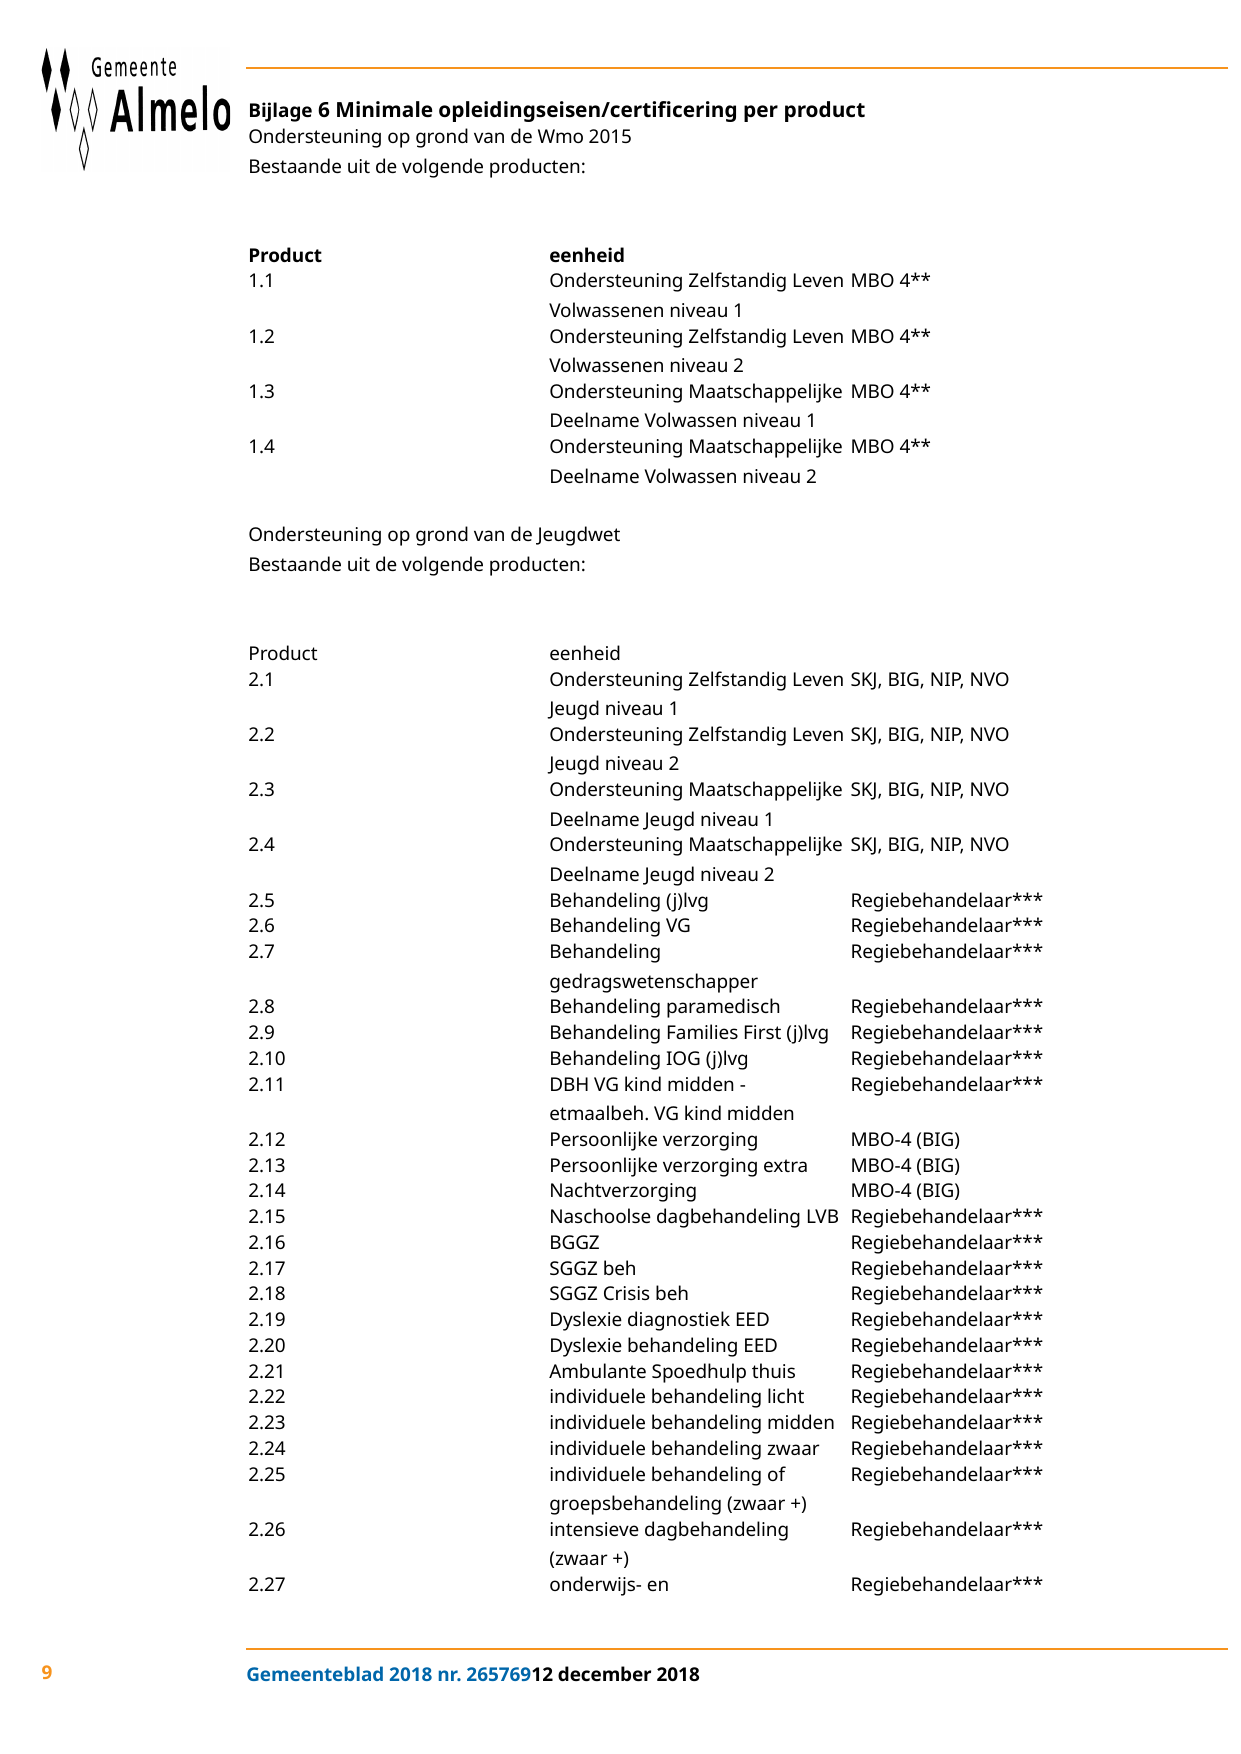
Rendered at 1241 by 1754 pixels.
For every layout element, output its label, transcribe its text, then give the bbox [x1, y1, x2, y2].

table_cell MBO 4** [850, 323, 1152, 378]
table_cell Behandeling VG [549, 913, 850, 938]
table_header Product [248, 242, 549, 267]
table_cell 2.6 [248, 913, 549, 938]
table_cell Ondersteuning Zelfstandig Leven Jeugd niveau 2 [549, 721, 850, 776]
table_header eenheid [549, 640, 850, 666]
table_cell Regiebehandelaar*** [850, 887, 1152, 913]
table_cell 2.22 [248, 1384, 549, 1409]
table_cell MBO-4 (BIG) [850, 1152, 1152, 1178]
table_cell Ondersteuning Zelfstandig Leven Volwassenen niveau 2 [549, 323, 850, 378]
table_cell onderwijs- en [549, 1571, 850, 1597]
table_cell Persoonlijke verzorging extra [549, 1152, 850, 1178]
table_cell SKJ, BIG, NIP, NVO [850, 666, 1152, 721]
table_cell 2.8 [248, 994, 549, 1019]
table_cell Regiebehandelaar*** [850, 1571, 1152, 1597]
table_cell 1.1 [248, 268, 549, 323]
table_cell Behandeling paramedisch [549, 994, 850, 1019]
table_cell Behandeling IOG (j)lvg [549, 1045, 850, 1071]
table_header Product [248, 640, 549, 666]
table_cell Ondersteuning Maatschappelijke Deelname Volwassen niveau 2 [549, 434, 850, 489]
table_cell 2.15 [248, 1204, 549, 1229]
table_cell 2.17 [248, 1255, 549, 1281]
text Bestaande uit de volgende producten: [248, 153, 1152, 179]
table_cell DBH VG kind midden - etmaalbeh. VG kind midden [549, 1071, 850, 1126]
table_cell Behandeling (j)lvg [549, 887, 850, 913]
table_cell Regiebehandelaar*** [850, 1045, 1152, 1071]
table_cell individuele behandeling midden [549, 1409, 850, 1435]
table_cell 2.23 [248, 1409, 549, 1435]
table_cell Regiebehandelaar*** [850, 1229, 1152, 1255]
table_cell intensieve dagbehandeling (zwaar +) [549, 1516, 850, 1571]
table_cell Regiebehandelaar*** [850, 1384, 1152, 1409]
table_cell Ondersteuning Maatschappelijke Deelname Jeugd niveau 1 [549, 776, 850, 832]
table_cell 1.2 [248, 323, 549, 378]
table_cell Persoonlijke verzorging [549, 1126, 850, 1152]
table_cell Regiebehandelaar*** [850, 1516, 1152, 1571]
table_cell 2.3 [248, 776, 549, 832]
table_cell Regiebehandelaar*** [850, 994, 1152, 1019]
table_header eenheid [549, 242, 850, 267]
table_cell individuele behandeling zwaar [549, 1435, 850, 1461]
text Bijlage 6 Minimale opleidingseisen/certificering per product [248, 95, 1152, 123]
table_cell 2.16 [248, 1229, 549, 1255]
table_cell Dyslexie behandeling EED [549, 1332, 850, 1358]
table_cell Behandeling gedragswetenschapper [549, 939, 850, 994]
table_cell Ondersteuning Zelfstandig Leven Jeugd niveau 1 [549, 666, 850, 721]
table_cell 2.1 [248, 666, 549, 721]
table_cell MBO-4 (BIG) [850, 1178, 1152, 1203]
table_cell 2.24 [248, 1435, 549, 1461]
table_cell 2.4 [248, 832, 549, 887]
table_cell Naschoolse dagbehandeling LVB [549, 1204, 850, 1229]
table_cell 2.18 [248, 1281, 549, 1306]
text Ondersteuning op grond van de Jeugdwet [248, 522, 1152, 547]
table_cell SGGZ Crisis beh [549, 1281, 850, 1306]
table_cell 2.12 [248, 1126, 549, 1152]
table_cell 2.7 [248, 939, 549, 994]
table_cell individuele behandeling of groepsbehandeling (zwaar +) [549, 1461, 850, 1516]
picture [41, 47, 231, 172]
table_cell SGGZ beh [549, 1255, 850, 1281]
table_cell Regiebehandelaar*** [850, 1358, 1152, 1383]
text Bestaande uit de volgende producten: [248, 551, 1152, 577]
table_cell Regiebehandelaar*** [850, 1306, 1152, 1332]
table_cell 2.25 [248, 1461, 549, 1516]
table_cell 2.10 [248, 1045, 549, 1071]
table_cell Regiebehandelaar*** [850, 1409, 1152, 1435]
table_cell Ondersteuning Maatschappelijke Deelname Jeugd niveau 2 [549, 832, 850, 887]
table_cell MBO 4** [850, 378, 1152, 433]
table_cell Ondersteuning Maatschappelijke Deelname Volwassen niveau 1 [549, 378, 850, 433]
table_cell Regiebehandelaar*** [850, 1461, 1152, 1516]
table_cell 2.9 [248, 1020, 549, 1045]
table_cell Regiebehandelaar*** [850, 1281, 1152, 1306]
table_cell 2.5 [248, 887, 549, 913]
table_cell Regiebehandelaar*** [850, 939, 1152, 994]
table_cell Nachtverzorging [549, 1178, 850, 1203]
table_cell 2.21 [248, 1358, 549, 1383]
table_cell Regiebehandelaar*** [850, 1332, 1152, 1358]
table_cell MBO 4** [850, 434, 1152, 489]
table_cell Regiebehandelaar*** [850, 1435, 1152, 1461]
table_cell 2.13 [248, 1152, 549, 1178]
table_cell Dyslexie diagnostiek EED [549, 1306, 850, 1332]
table_cell 2.14 [248, 1178, 549, 1203]
table_cell 2.27 [248, 1571, 549, 1597]
table_cell 2.20 [248, 1332, 549, 1358]
table_cell 1.3 [248, 378, 549, 433]
table_cell MBO-4 (BIG) [850, 1126, 1152, 1152]
table_cell Regiebehandelaar*** [850, 1204, 1152, 1229]
table_cell BGGZ [549, 1229, 850, 1255]
table_cell SKJ, BIG, NIP, NVO [850, 832, 1152, 887]
table_cell Regiebehandelaar*** [850, 1071, 1152, 1126]
table_cell SKJ, BIG, NIP, NVO [850, 776, 1152, 832]
table_cell 2.11 [248, 1071, 549, 1126]
table_cell Regiebehandelaar*** [850, 1255, 1152, 1281]
table_cell MBO 4** [850, 268, 1152, 323]
table_cell Regiebehandelaar*** [850, 1020, 1152, 1045]
table_cell 2.2 [248, 721, 549, 776]
table_cell 1.4 [248, 434, 549, 489]
table_cell Ondersteuning Zelfstandig Leven Volwassenen niveau 1 [549, 268, 850, 323]
table_cell Regiebehandelaar*** [850, 913, 1152, 938]
table_cell 2.26 [248, 1516, 549, 1571]
table_cell SKJ, BIG, NIP, NVO [850, 721, 1152, 776]
table_cell Behandeling Families First (j)lvg [549, 1020, 850, 1045]
table_cell Ambulante Spoedhulp thuis [549, 1358, 850, 1383]
table_cell individuele behandeling licht [549, 1384, 850, 1409]
text Ondersteuning op grond van de Wmo 2015 [248, 123, 1152, 149]
table_cell 2.19 [248, 1306, 549, 1332]
